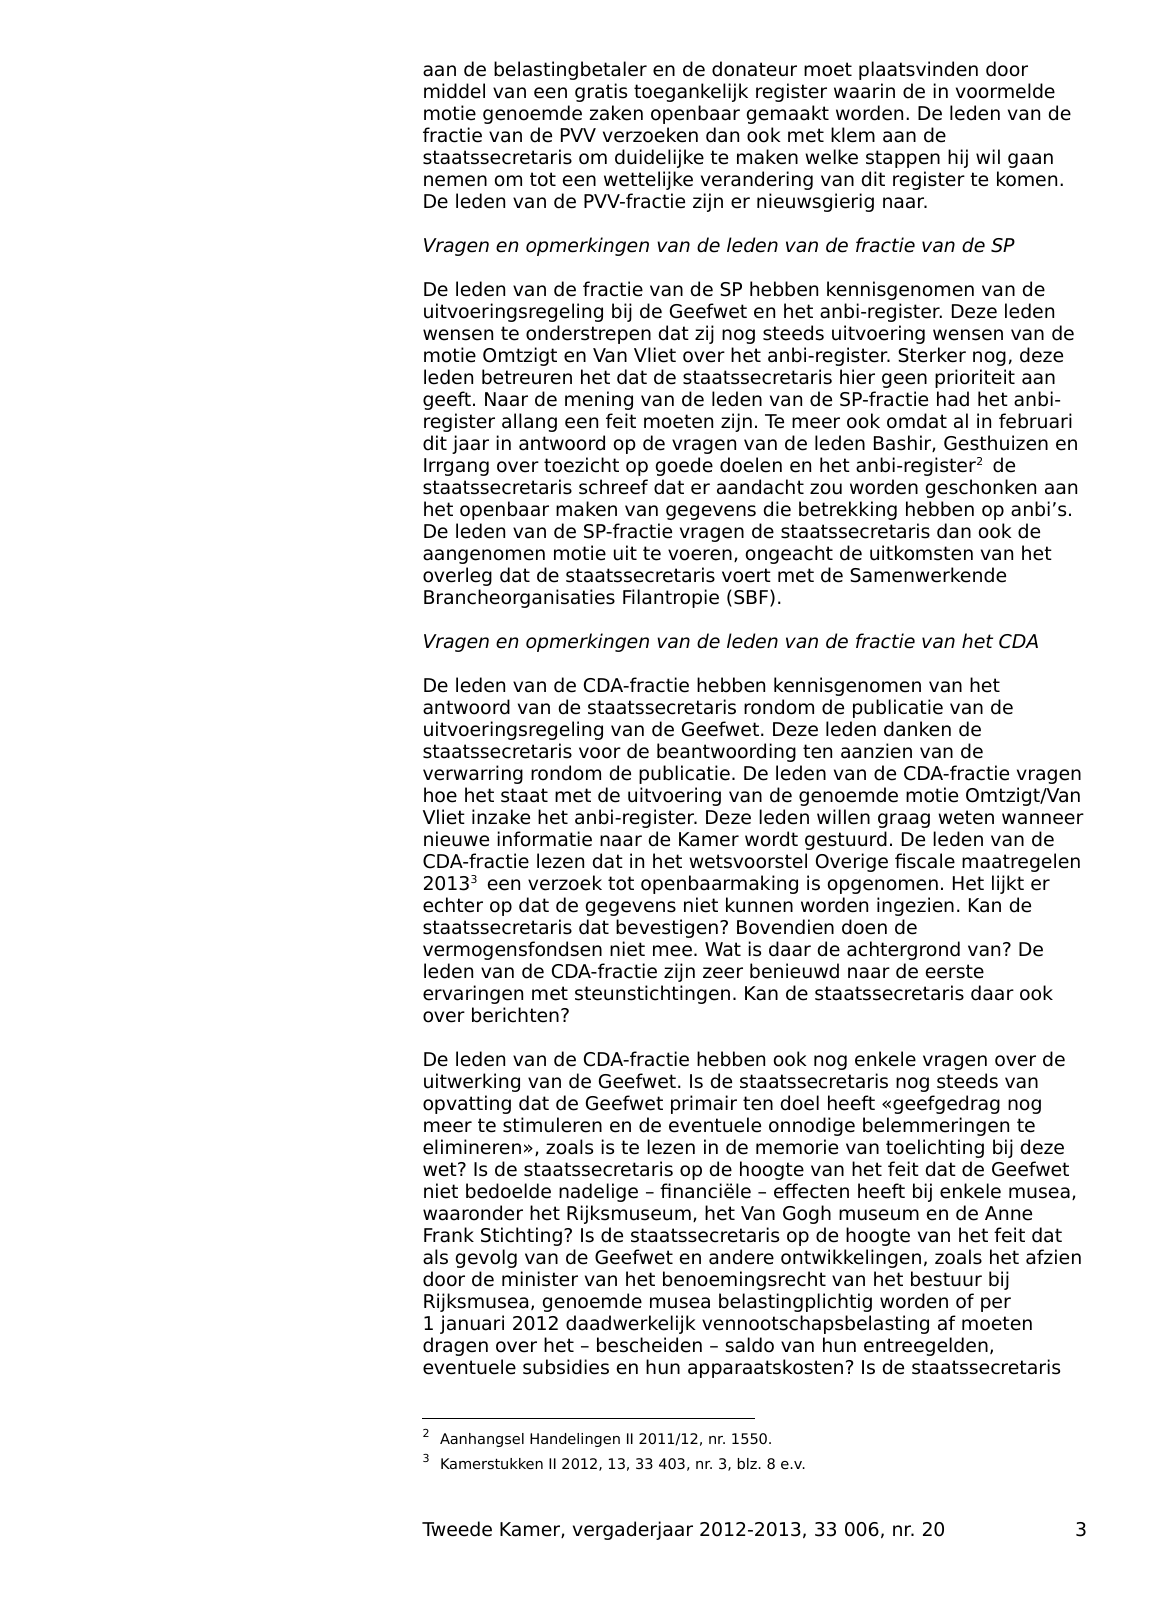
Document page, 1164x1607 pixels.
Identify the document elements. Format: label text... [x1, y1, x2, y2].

subtitle Vragen en opmerkingen van de leden van de fractie van de SP [422, 235, 1087, 257]
text Kamerstukken II 2012, 13, 33 403, nr. 3, blz. 8 e.v. [422, 1452, 1087, 1474]
text De leden van de fractie van de SP hebben kennisgenomen van de uitvoeringsregeling bij de Geefwet en het anbi-register. Deze leden wensen te onderstrepen dat zij nog steeds uitvoering wensen van de motie Omtzigt en Van Vliet over het anbi-register. Sterker nog, deze leden betreuren het dat de staatssecretaris hier geen prioriteit aan geeft. Naar de mening van de leden van de SP-fractie had het anbi-register allang een feit moeten zijn. Te meer ook omdat al in februari dit jaar in antwoord op de vragen van de leden Bashir, Gesthuizen en Irrgang over toezicht op goede doelen en het anbi-register de staatssecretaris schreef dat er aandacht zou worden geschonken aan het openbaar maken van gegevens die betrekking hebben op anbi’s. De leden van de SP-fractie vragen de staatssecretaris dan ook de aangenomen motie uit te voeren, ongeacht de uitkomsten van het overleg dat de staatssecretaris voert met de Samenwerkende Brancheorganisaties Filantropie (SBF). [422, 279, 1087, 609]
text De leden van de CDA-fractie hebben kennisgenomen van het antwoord van de staatssecretaris rondom de publicatie van de uitvoeringsregeling van de Geefwet. Deze leden danken de staatssecretaris voor de beantwoording ten aanzien van de verwarring rondom de publicatie. De leden van de CDA-fractie vragen hoe het staat met de uitvoering van de genoemde motie Omtzigt/Van Vliet inzake het anbi-register. Deze leden willen graag weten wanneer nieuwe informatie naar de Kamer wordt gestuurd. De leden van de CDA-fractie lezen dat in het wetsvoorstel Overige fiscale maatregelen 2013 een verzoek tot openbaarmaking is opgenomen. Het lijkt er echter op dat de gegevens niet kunnen worden ingezien. Kan de staatssecretaris dat bevestigen? Bovendien doen de vermogensfondsen niet mee. Wat is daar de achtergrond van? De leden van de CDA-fractie zijn zeer benieuwd naar de eerste ervaringen met steunstichtingen. Kan de staatssecretaris daar ook over berichten? [422, 675, 1087, 1027]
text De leden van de CDA-fractie hebben ook nog enkele vragen over de uitwerking van de Geefwet. Is de staatssecretaris nog steeds van opvatting dat de Geefwet primair ten doel heeft «geefgedrag nog meer te stimuleren en de eventuele onnodige belemmeringen te elimineren», zoals is te lezen in de memorie van toelichting bij deze wet? Is de staatssecretaris op de hoogte van het feit dat de Geefwet niet bedoelde nadelige – financiële – effecten heeft bij enkele musea, waaronder het Rijksmuseum, het Van Gogh museum en de Anne Frank Stichting? Is de staatssecretaris op de hoogte van het feit dat als gevolg van de Geefwet en andere ontwikkelingen, zoals het afzien door de minister van het benoemingsrecht van het bestuur bij Rijksmusea, genoemde musea belastingplichtig worden of per 1 januari 2012 daadwerkelijk vennootschapsbelasting af moeten dragen over het – bescheiden – saldo van hun entreegelden, eventuele subsidies en hun apparaatskosten? Is de staatssecretaris [422, 1049, 1087, 1379]
text Aanhangsel Handelingen II 2011/12, nr. 1550. [422, 1427, 1087, 1449]
subtitle Vragen en opmerkingen van de leden van de fractie van het CDA [422, 631, 1087, 653]
text aan de belastingbetaler en de donateur moet plaatsvinden door middel van een gratis toegankelijk register waarin de in voormelde motie genoemde zaken openbaar gemaakt worden. De leden van de fractie van de PVV verzoeken dan ook met klem aan de staatssecretaris om duidelijke te maken welke stappen hij wil gaan nemen om tot een wettelijke verandering van dit register te komen. De leden van de PVV-fractie zijn er nieuwsgierig naar. [422, 59, 1087, 213]
